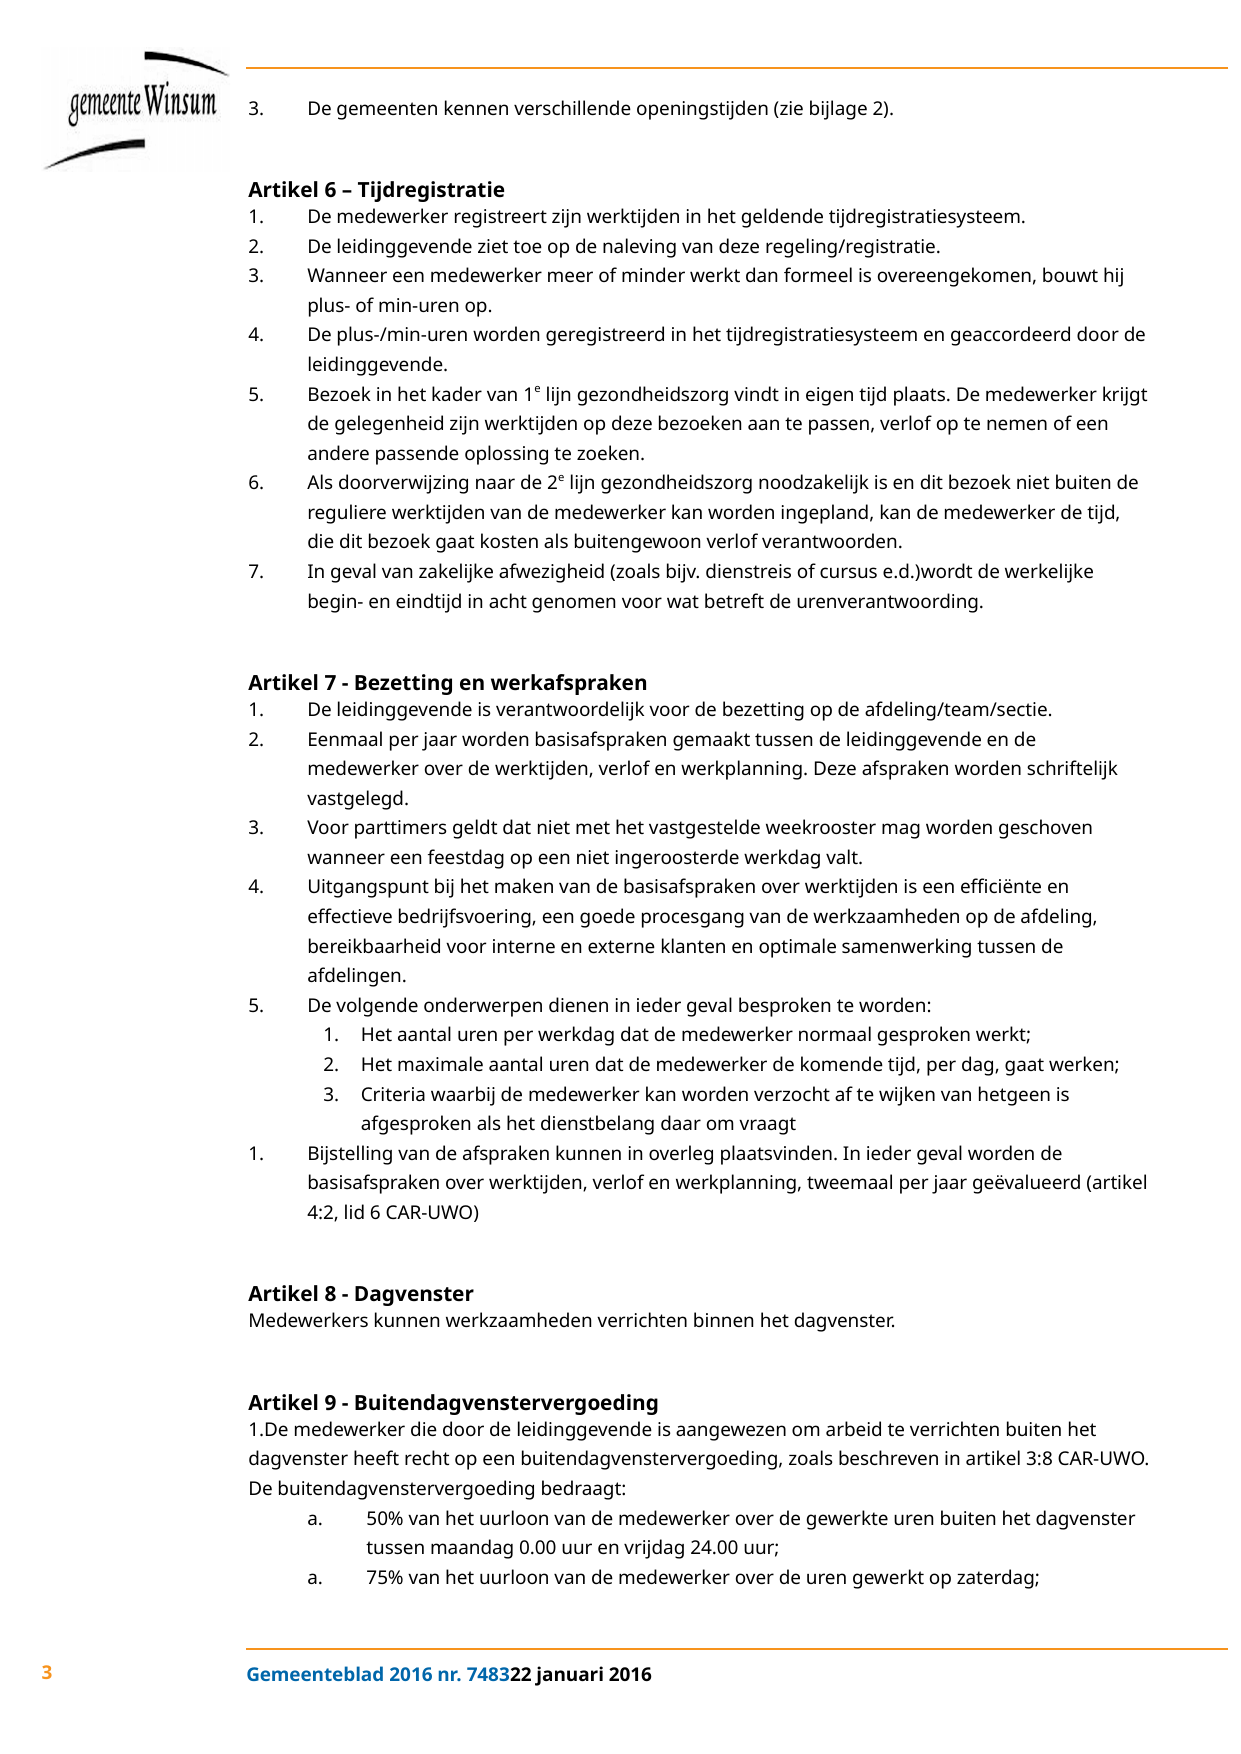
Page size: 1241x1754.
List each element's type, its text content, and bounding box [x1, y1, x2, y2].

text 1.De medewerker die door de leidinggevende is aangewezen om arbeid te verrichten buiten het dagvenster heeft recht op een buitendagvenstervergoeding, zoals beschreven in artikel 3:8 CAR-UWO. [248, 1416, 1152, 1471]
text Artikel 6 – Tijdregistratie [248, 175, 1152, 203]
text Artikel 9 - Buitendagvenstervergoeding [248, 1388, 1152, 1416]
list Het aantal uren per werkdag dat de medewerker normaal gesproken werkt; [323, 1022, 1152, 1047]
list 50% van het uurloon van de medewerker over de gewerkte uren buiten het dagvenster tussen maandag 0.00 uur en vrijdag 24.00 uur; [307, 1505, 1152, 1560]
list Wanneer een medewerker meer of minder werkt dan formeel is overeengekomen, bouwt hij plus- of min-uren op. [248, 262, 1152, 318]
list De gemeenten kennen verschillende openingstijden (zie bijlage 2). [248, 95, 1152, 121]
list Criteria waarbij de medewerker kan worden verzocht af te wijken van hetgeen is afgesproken als het dienstbelang daar om vraagt [323, 1081, 1152, 1136]
list De leidinggevende ziet toe op de naleving van deze regeling/registratie. [248, 233, 1152, 258]
text Artikel 7 - Bezetting en werkafspraken [248, 668, 1152, 696]
list De medewerker registreert zijn werktijden in het geldende tijdregistratiesysteem. [248, 203, 1152, 229]
list De plus-/min-uren worden geregistreerd in het tijdregistratiesysteem en geaccordeerd door de leidinggevende. [248, 322, 1152, 377]
picture [41, 47, 231, 172]
list De volgende onderwerpen dienen in ieder geval besproken te worden: [248, 992, 1152, 1018]
list De leidinggevende is verantwoordelijk voor de bezetting op de afdeling/team/sectie. [248, 696, 1152, 722]
list Eenmaal per jaar worden basisafspraken gemaakt tussen de leidinggevende en de medewerker over de werktijden, verlof en werkplanning. Deze afspraken worden schriftelijk vastgelegd. [248, 726, 1152, 811]
list Uitgangspunt bij het maken van de basisafspraken over werktijden is een efficiënte en effectieve bedrijfsvoering, een goede procesgang van de werkzaamheden op de afdeling, bereikbaarheid voor interne en externe klanten en optimale samenwerking tussen de afdelingen. [248, 874, 1152, 988]
text Medewerkers kunnen werkzaamheden verrichten binnen het dagvenster. [248, 1308, 1152, 1333]
list Bezoek in het kader van 1e lijn gezondheidszorg vindt in eigen tijd plaats. De medewerker krijgt de gelegenheid zijn werktijden op deze bezoeken aan te passen, verlof op te nemen of een andere passende oplossing te zoeken. [248, 381, 1152, 466]
list Voor parttimers geldt dat niet met het vastgestelde weekrooster mag worden geschoven wanneer een feestdag op een niet ingeroosterde werkdag valt. [248, 814, 1152, 870]
list Het maximale aantal uren dat de medewerker de komende tijd, per dag, gaat werken; [323, 1051, 1152, 1077]
list In geval van zakelijke afwezigheid (zoals bijv. dienstreis of cursus e.d.)wordt de werkelijke begin- en eindtijd in acht genomen voor wat betreft de urenverantwoording. [248, 558, 1152, 613]
list 75% van het uurloon van de medewerker over de uren gewerkt op zaterdag; [307, 1564, 1152, 1590]
list Bijstelling van de afspraken kunnen in overleg plaatsvinden. In ieder geval worden de basisafspraken over werktijden, verlof en werkplanning, tweemaal per jaar geëvalueerd (artikel 4:2, lid 6 CAR-UWO) [248, 1140, 1152, 1225]
text Artikel 8 - Dagvenster [248, 1279, 1152, 1308]
text De buitendagvenstervergoeding bedraagt: [248, 1475, 1152, 1501]
list Als doorverwijzing naar de 2e lijn gezondheidszorg noodzakelijk is en dit bezoek niet buiten de reguliere werktijden van de medewerker kan worden ingepland, kan de medewerker de tijd, die dit bezoek gaat kosten als buitengewoon verlof verantwoorden. [248, 469, 1152, 554]
